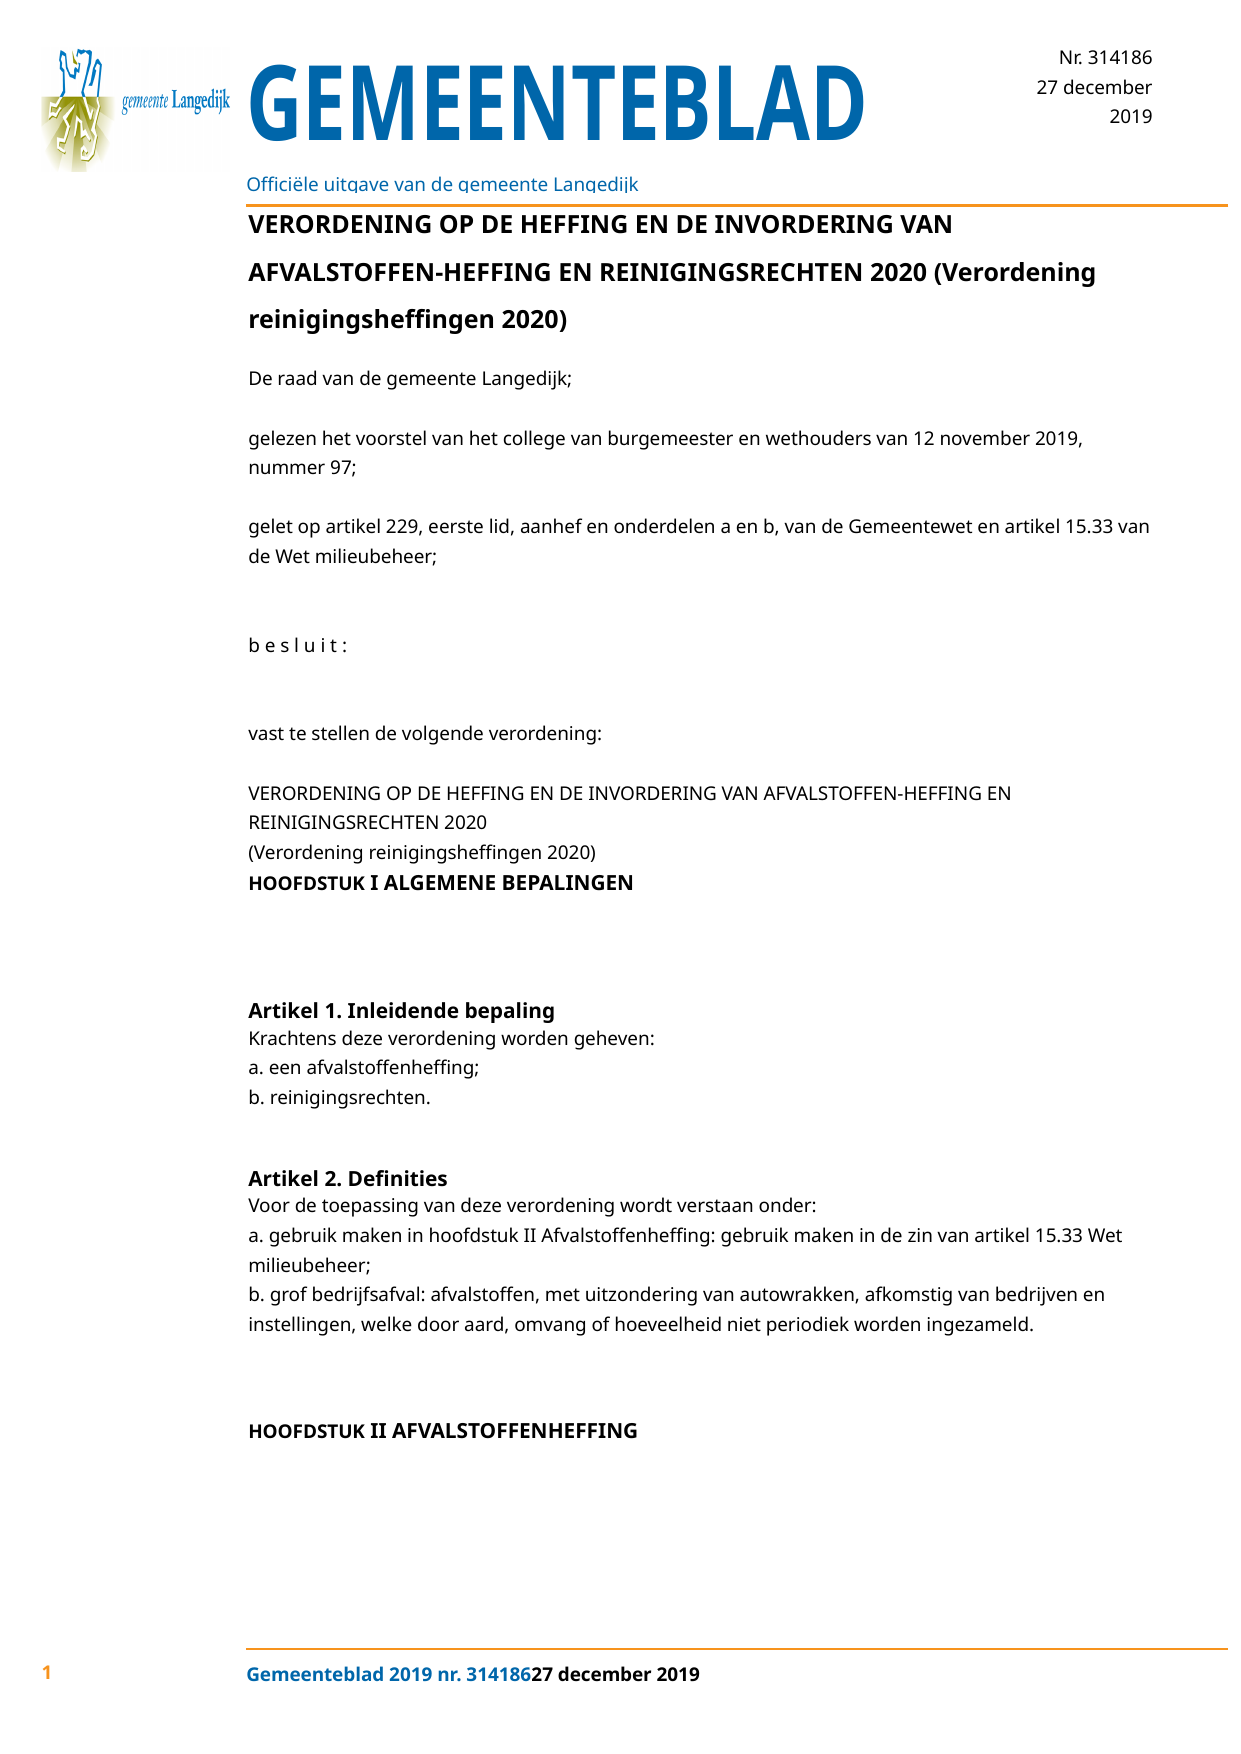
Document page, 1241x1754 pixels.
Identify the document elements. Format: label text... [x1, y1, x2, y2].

text De raad van de gemeente Langedijk; [248, 366, 1152, 391]
picture [41, 47, 231, 172]
text HOOFDSTUK II AFVALSTOFFENHEFFING [248, 1416, 1152, 1444]
text vast te stellen de volgende verordening: [248, 721, 1152, 746]
text a. een afvalstoffenheffing; [248, 1054, 1152, 1080]
text b. reinigingsrechten. [248, 1084, 1152, 1110]
text a. gebruik maken in hoofdstuk II Afvalstoffenheffing: gebruik maken in de zin van artikel 15.33 Wet milieubeheer; [248, 1222, 1152, 1277]
text VERORDENING OP DE HEFFING EN DE INVORDERING VAN AFVALSTOFFEN-HEFFING EN REINIGINGSRECHTEN 2020 [248, 780, 1152, 835]
text Artikel 2. Definities [248, 1164, 1152, 1193]
text HOOFDSTUK I ALGEMENE BEPALINGEN [248, 868, 1152, 897]
text b e s l u i t : [248, 632, 1152, 657]
text VERORDENING OP DE HEFFING EN DE INVORDERING VAN AFVALSTOFFEN-HEFFING EN REINIGINGSRECHTEN 2020 (Verordening reinigingsheffingen 2020) [248, 207, 1152, 336]
text gelet op artikel 229, eerste lid, aanhef en onderdelen a en b, van de Gemeentewet en artikel 15.33 van de Wet milieubeheer; [248, 513, 1152, 569]
text Artikel 1. Inleidende bepaling [248, 997, 1152, 1025]
text b. grof bedrijfsafval: afvalstoffen, met uitzondering van autowrakken, afkomstig van bedrijven en instellingen, welke door aard, omvang of hoeveelheid niet periodiek worden ingezameld. [248, 1281, 1152, 1337]
text (Verordening reinigingsheffingen 2020) [248, 839, 1152, 864]
text Krachtens deze verordening worden geheven: [248, 1025, 1152, 1051]
text gelezen het voorstel van het college van burgemeester en wethouders van 12 november 2019, nummer 97; [248, 425, 1152, 480]
text Voor de toepassing van deze verordening wordt verstaan onder: [248, 1193, 1152, 1218]
